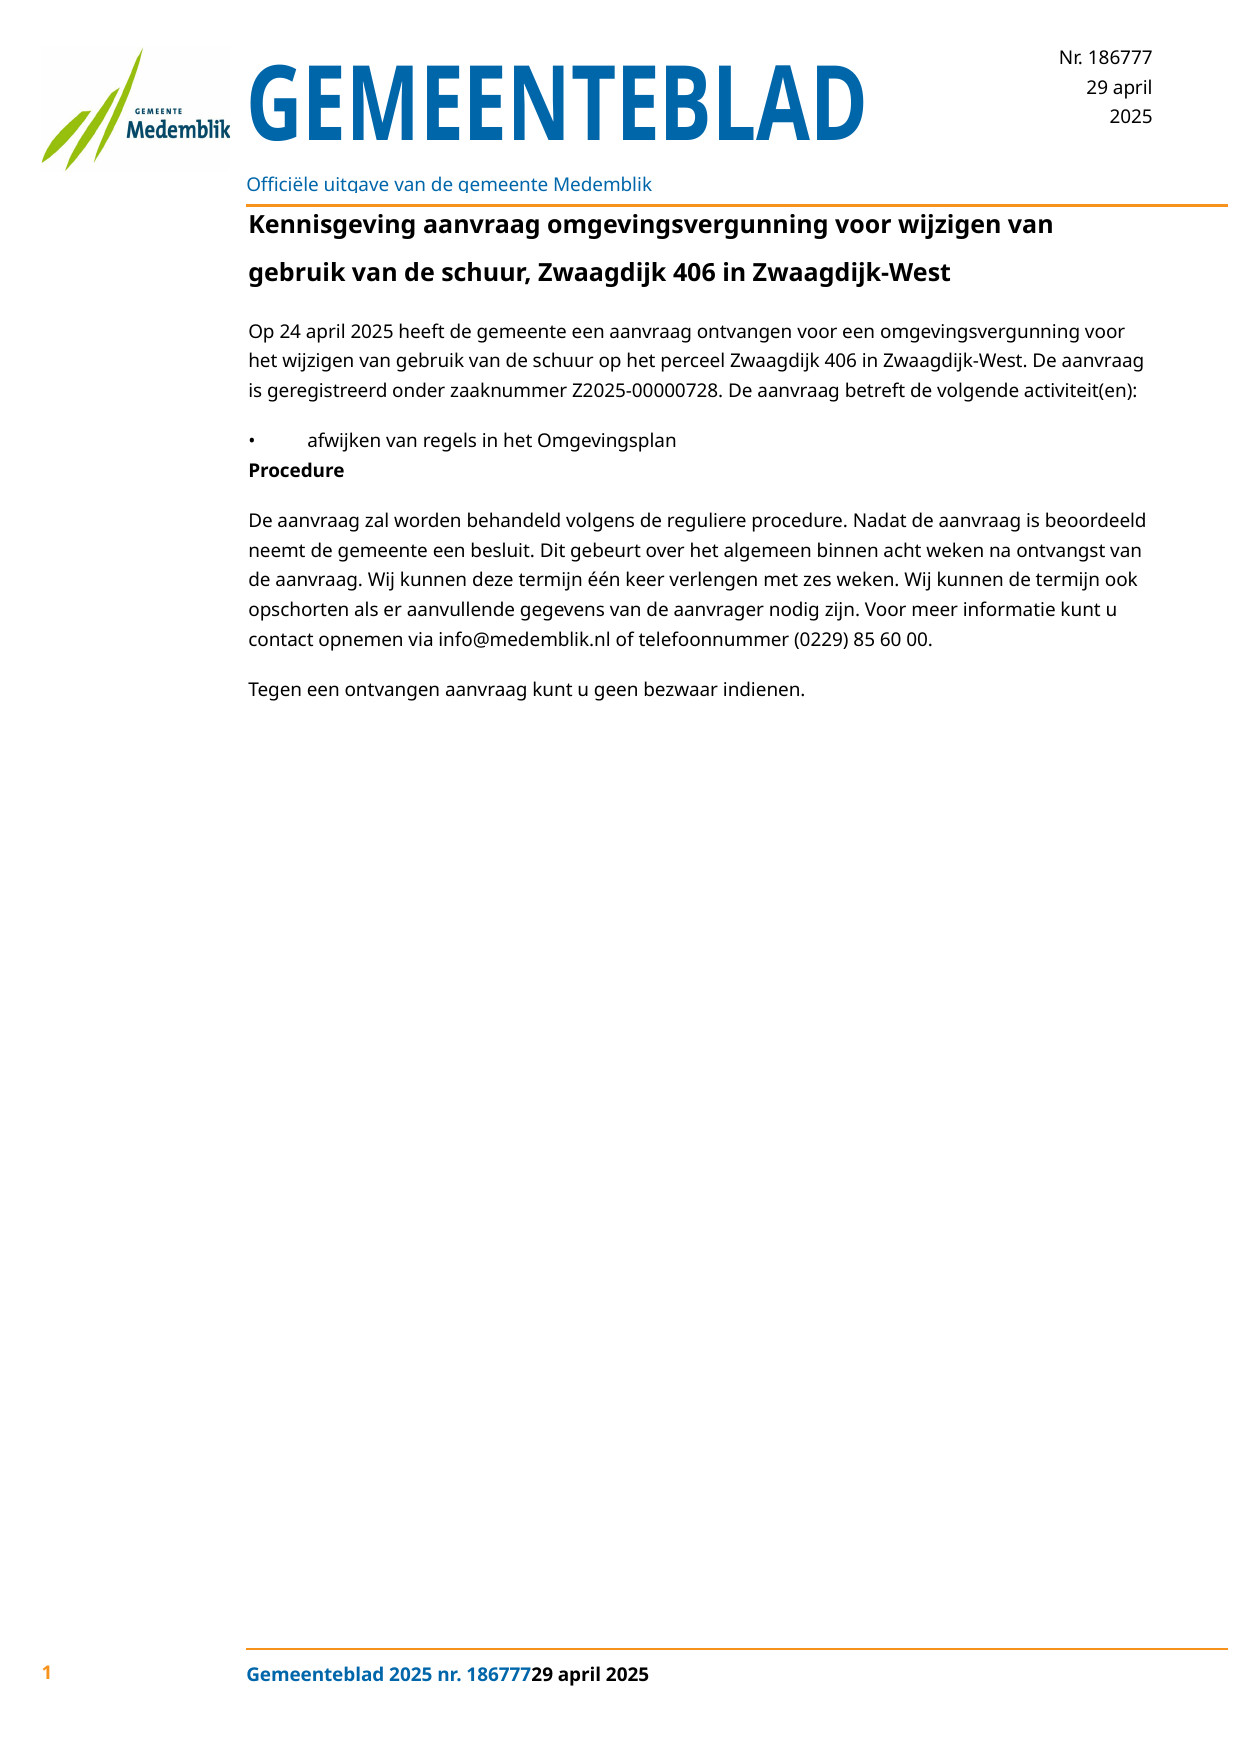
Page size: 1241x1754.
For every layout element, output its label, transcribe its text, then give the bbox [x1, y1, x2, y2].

text Tegen een ontvangen aanvraag kunt u geen bezwaar indienen. [248, 676, 1152, 702]
text Procedure [248, 457, 1152, 483]
text De aanvraag zal worden behandeld volgens de reguliere procedure. Nadat de aanvraag is beoordeeld neemt de gemeente een besluit. Dit gebeurt over het algemeen binnen acht weken na ontvangst van de aanvraag. Wij kunnen deze termijn één keer verlengen met zes weken. Wij kunnen de termijn ook opschorten als er aanvullende gegevens van de aanvrager nodig zijn. Voor meer informatie kunt u contact opnemen via info@medemblik.nl of telefoonnummer (0229) 85 60 00. [248, 507, 1152, 652]
text Kennisgeving aanvraag omgevingsvergunning voor wijzigen van gebruik van de schuur, Zwaagdijk 406 in Zwaagdijk-West [248, 207, 1152, 288]
text Op 24 april 2025 heeft de gemeente een aanvraag ontvangen voor een omgevingsvergunning voor het wijzigen van gebruik van de schuur op het perceel Zwaagdijk 406 in Zwaagdijk-West. De aanvraag is geregistreerd onder zaaknummer Z2025-00000728. De aanvraag betreft de volgende activiteit(en): [248, 318, 1152, 403]
picture [41, 47, 231, 172]
list afwijken van regels in het Omgevingsplan [248, 427, 1152, 453]
